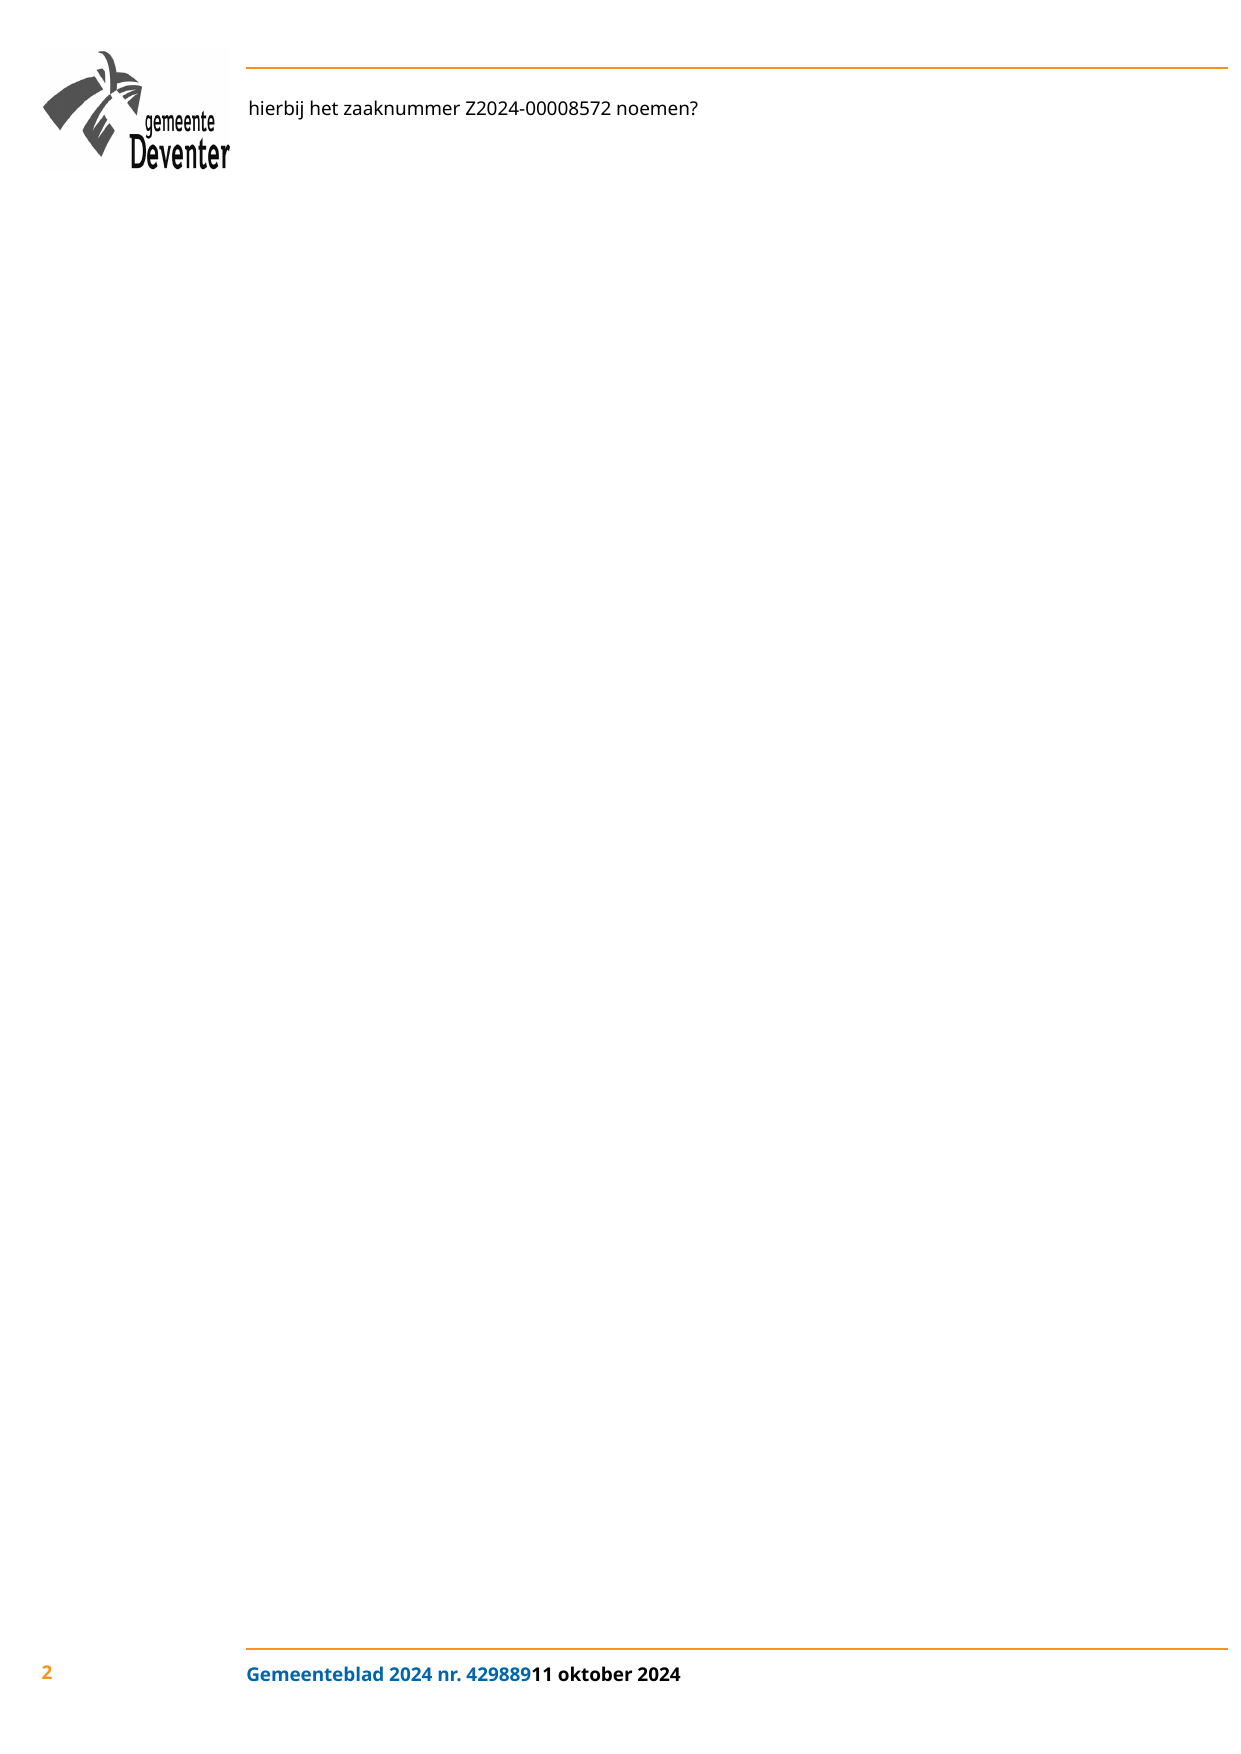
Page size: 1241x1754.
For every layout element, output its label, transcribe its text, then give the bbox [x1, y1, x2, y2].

picture [41, 47, 231, 172]
text hierbij het zaaknummer Z2024-00008572 noemen? [248, 95, 1152, 121]
